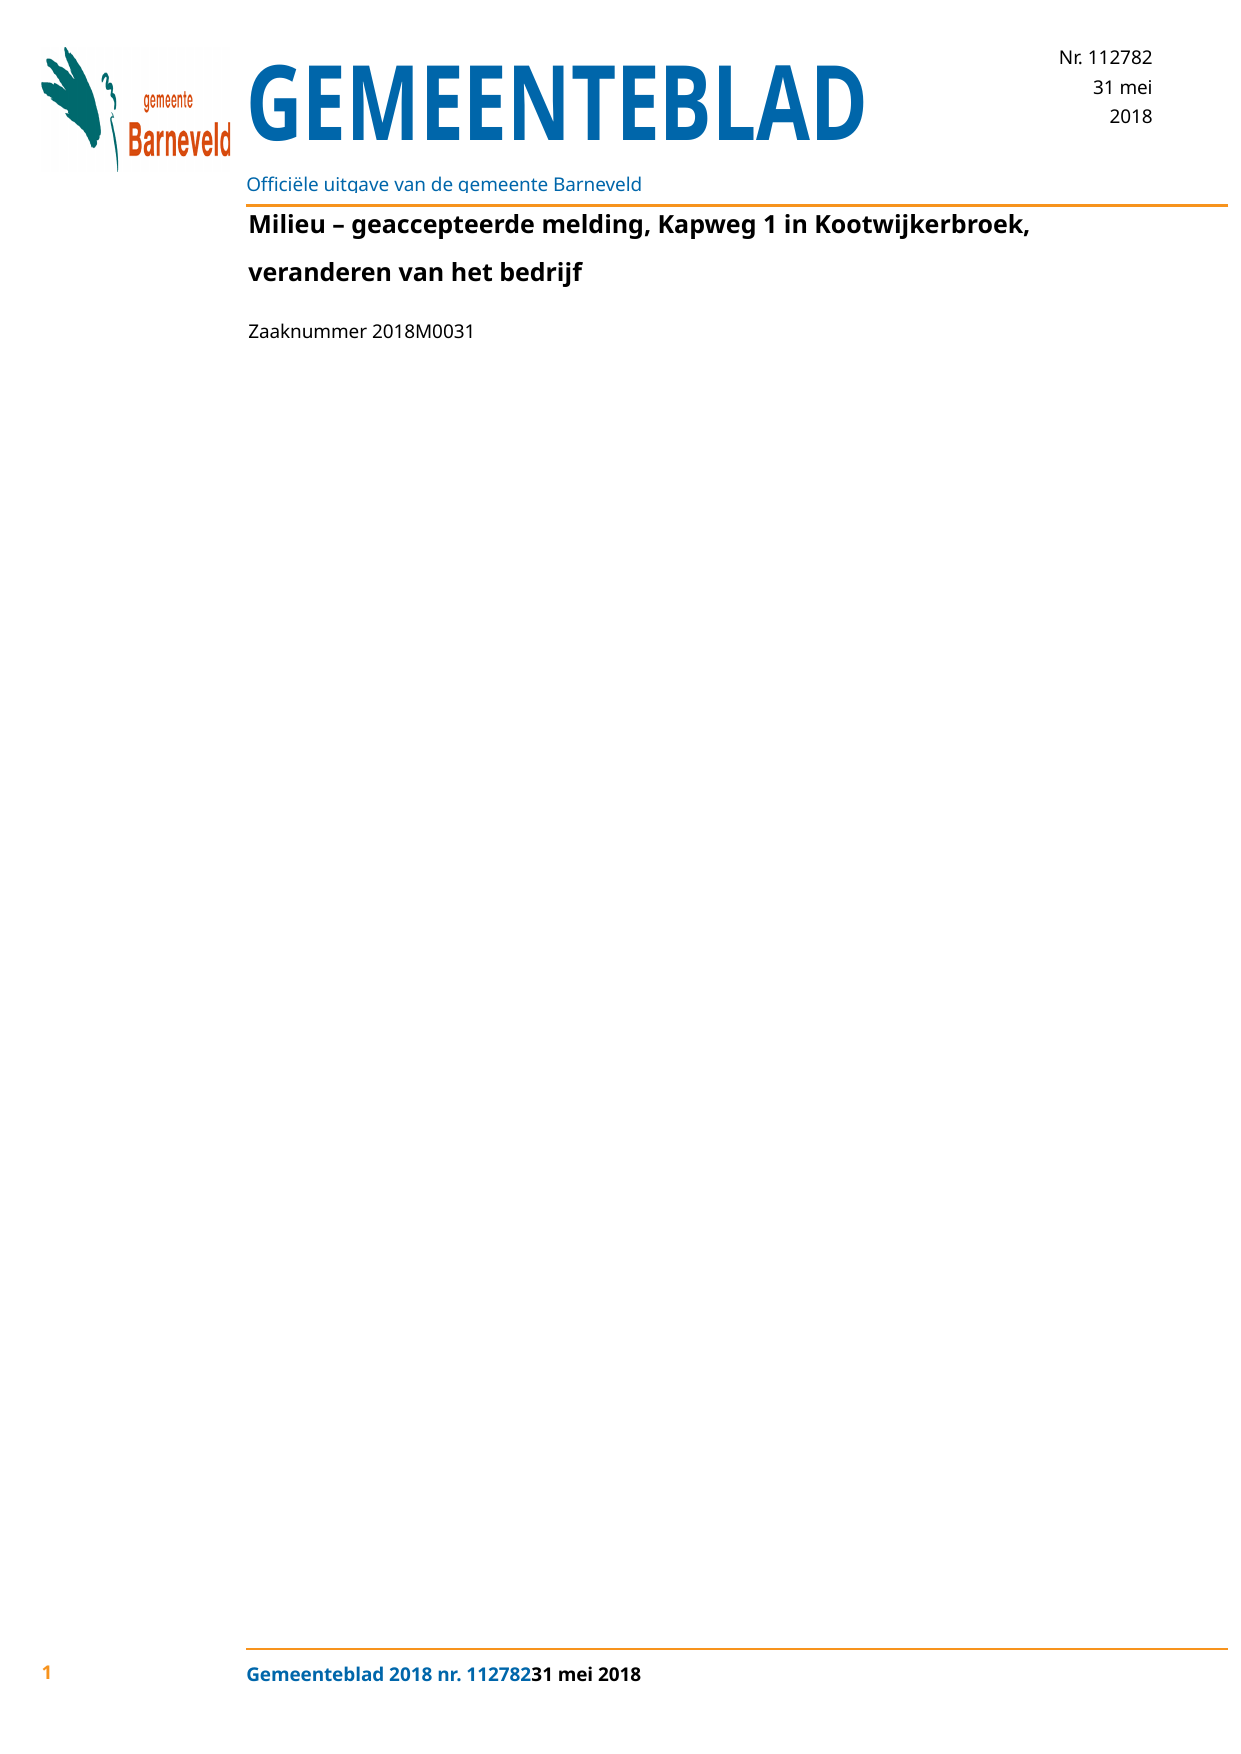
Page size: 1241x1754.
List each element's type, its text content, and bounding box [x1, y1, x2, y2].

picture [41, 47, 231, 172]
text Milieu – geaccepteerde melding, Kapweg 1 in Kootwijkerbroek, veranderen van het bedrijf [248, 207, 1152, 288]
text Zaaknummer 2018M0031 [248, 318, 1152, 344]
